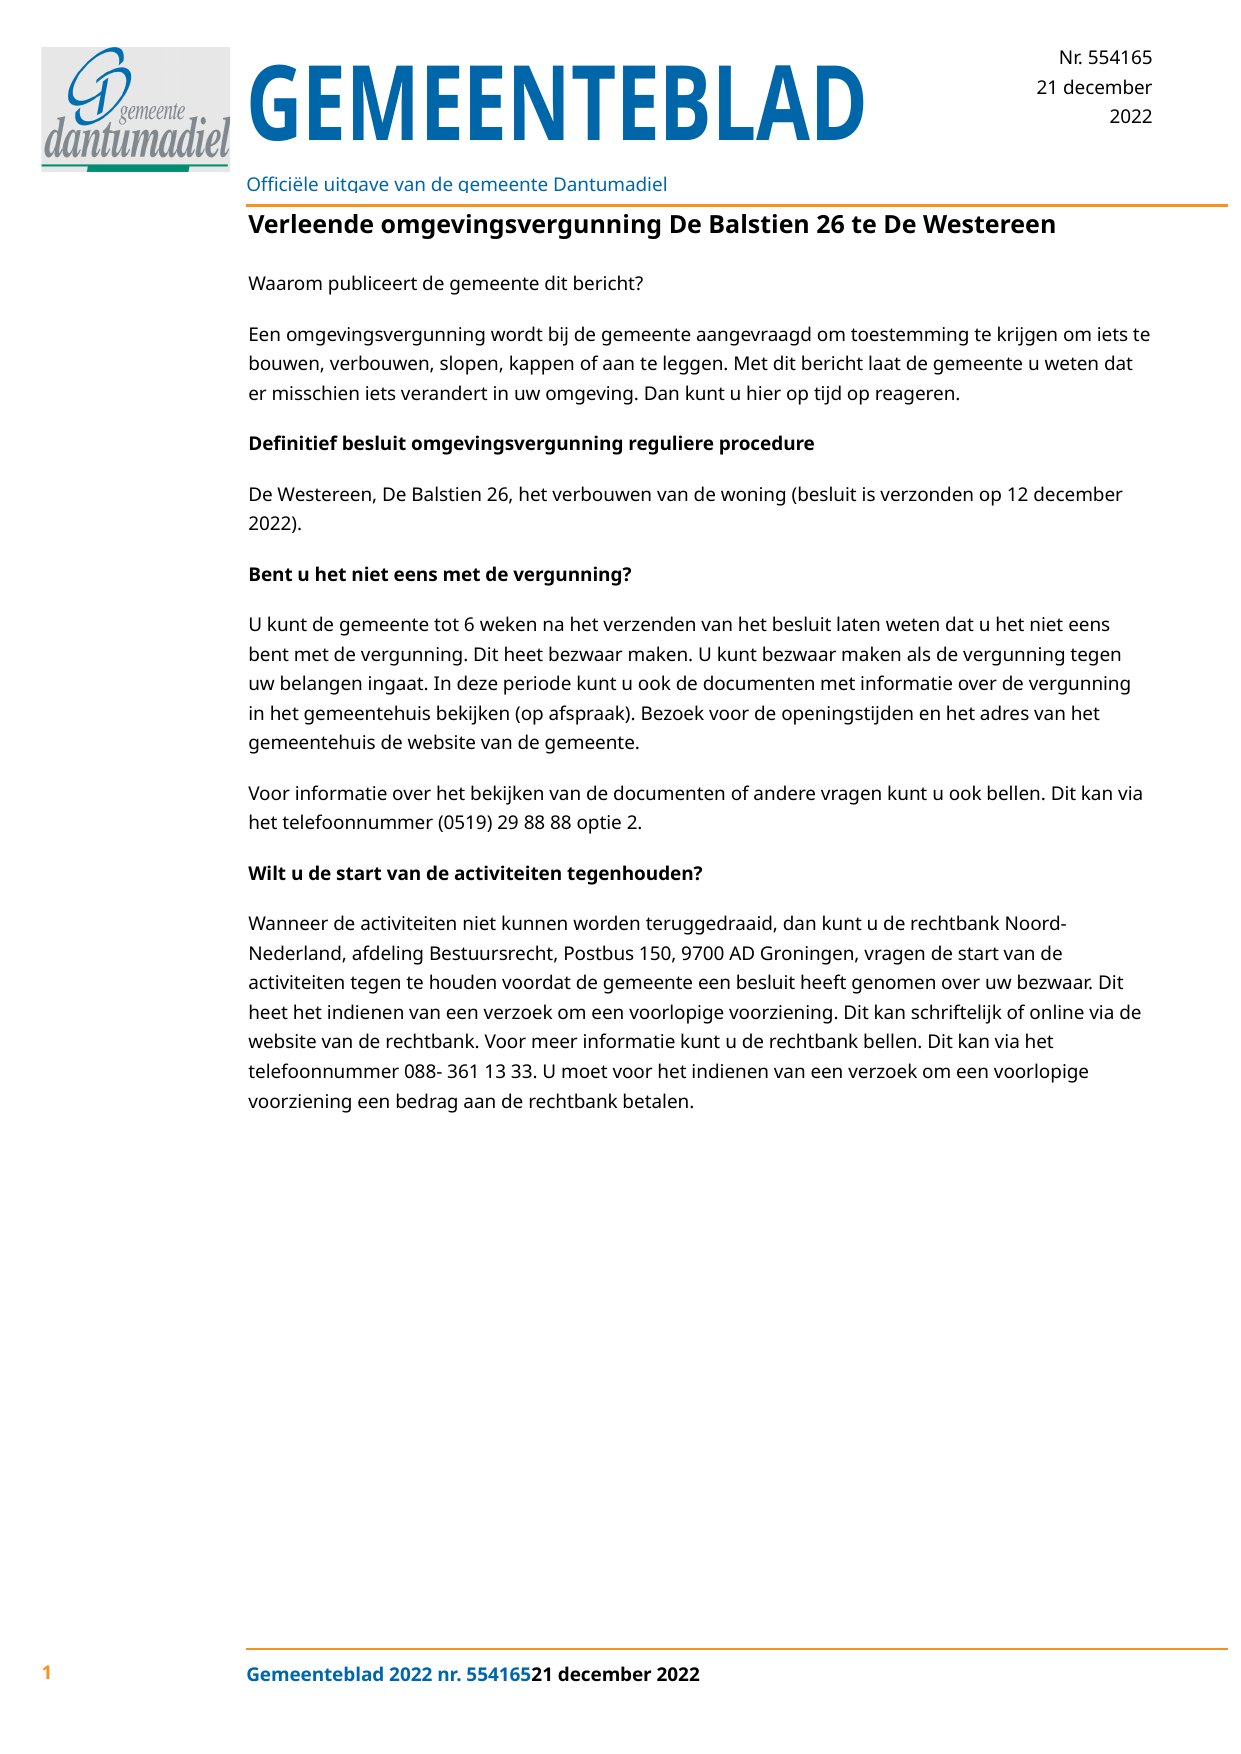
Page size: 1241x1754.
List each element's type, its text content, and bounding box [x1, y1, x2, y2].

picture [41, 47, 231, 172]
text Wanneer de activiteiten niet kunnen worden teruggedraaid, dan kunt u de rechtbank Noord-Nederland, afdeling Bestuursrecht, Postbus 150, 9700 AD Groningen, vragen de start van de activiteiten tegen te houden voordat de gemeente een besluit heeft genomen over uw bezwaar. Dit heet het indienen van een verzoek om een voorlopige voorziening. Dit kan schriftelijk of online via de website van de rechtbank. Voor meer informatie kunt u de rechtbank bellen. Dit kan via het telefoonnummer 088- 361 13 33. U moet voor het indienen van een verzoek om een voorlopige voorziening een bedrag aan de rechtbank betalen. [248, 910, 1152, 1113]
text Wilt u de start van de activiteiten tegenhouden? [248, 860, 1152, 886]
text Waarom publiceert de gemeente dit bericht? [248, 270, 1152, 296]
text Voor informatie over het bekijken van de documenten of andere vragen kunt u ook bellen. Dit kan via het telefoonnummer (0519) 29 88 88 optie 2. [248, 780, 1152, 835]
text De Westereen, De Balstien 26, het verbouwen van de woning (besluit is verzonden op 12 december 2022). [248, 481, 1152, 536]
text Definitief besluit omgevingsvergunning reguliere procedure [248, 430, 1152, 456]
text U kunt de gemeente tot 6 weken na het verzenden van het besluit laten weten dat u het niet eens bent met de vergunning. Dit heet bezwaar maken. U kunt bezwaar maken als de vergunning tegen uw belangen ingaat. In deze periode kunt u ook de documenten met informatie over de vergunning in het gemeentehuis bekijken (op afspraak). Bezoek voor de openingstijden en het adres van het gemeentehuis de website van de gemeente. [248, 611, 1152, 755]
text Bent u het niet eens met de vergunning? [248, 561, 1152, 586]
text Verleende omgevingsvergunning De Balstien 26 te De Westereen [248, 207, 1152, 241]
text Een omgevingsvergunning wordt bij de gemeente aangevraagd om toestemming te krijgen om iets te bouwen, verbouwen, slopen, kappen of aan te leggen. Met dit bericht laat de gemeente u weten dat er misschien iets verandert in uw omgeving. Dan kunt u hier op tijd op reageren. [248, 321, 1152, 406]
